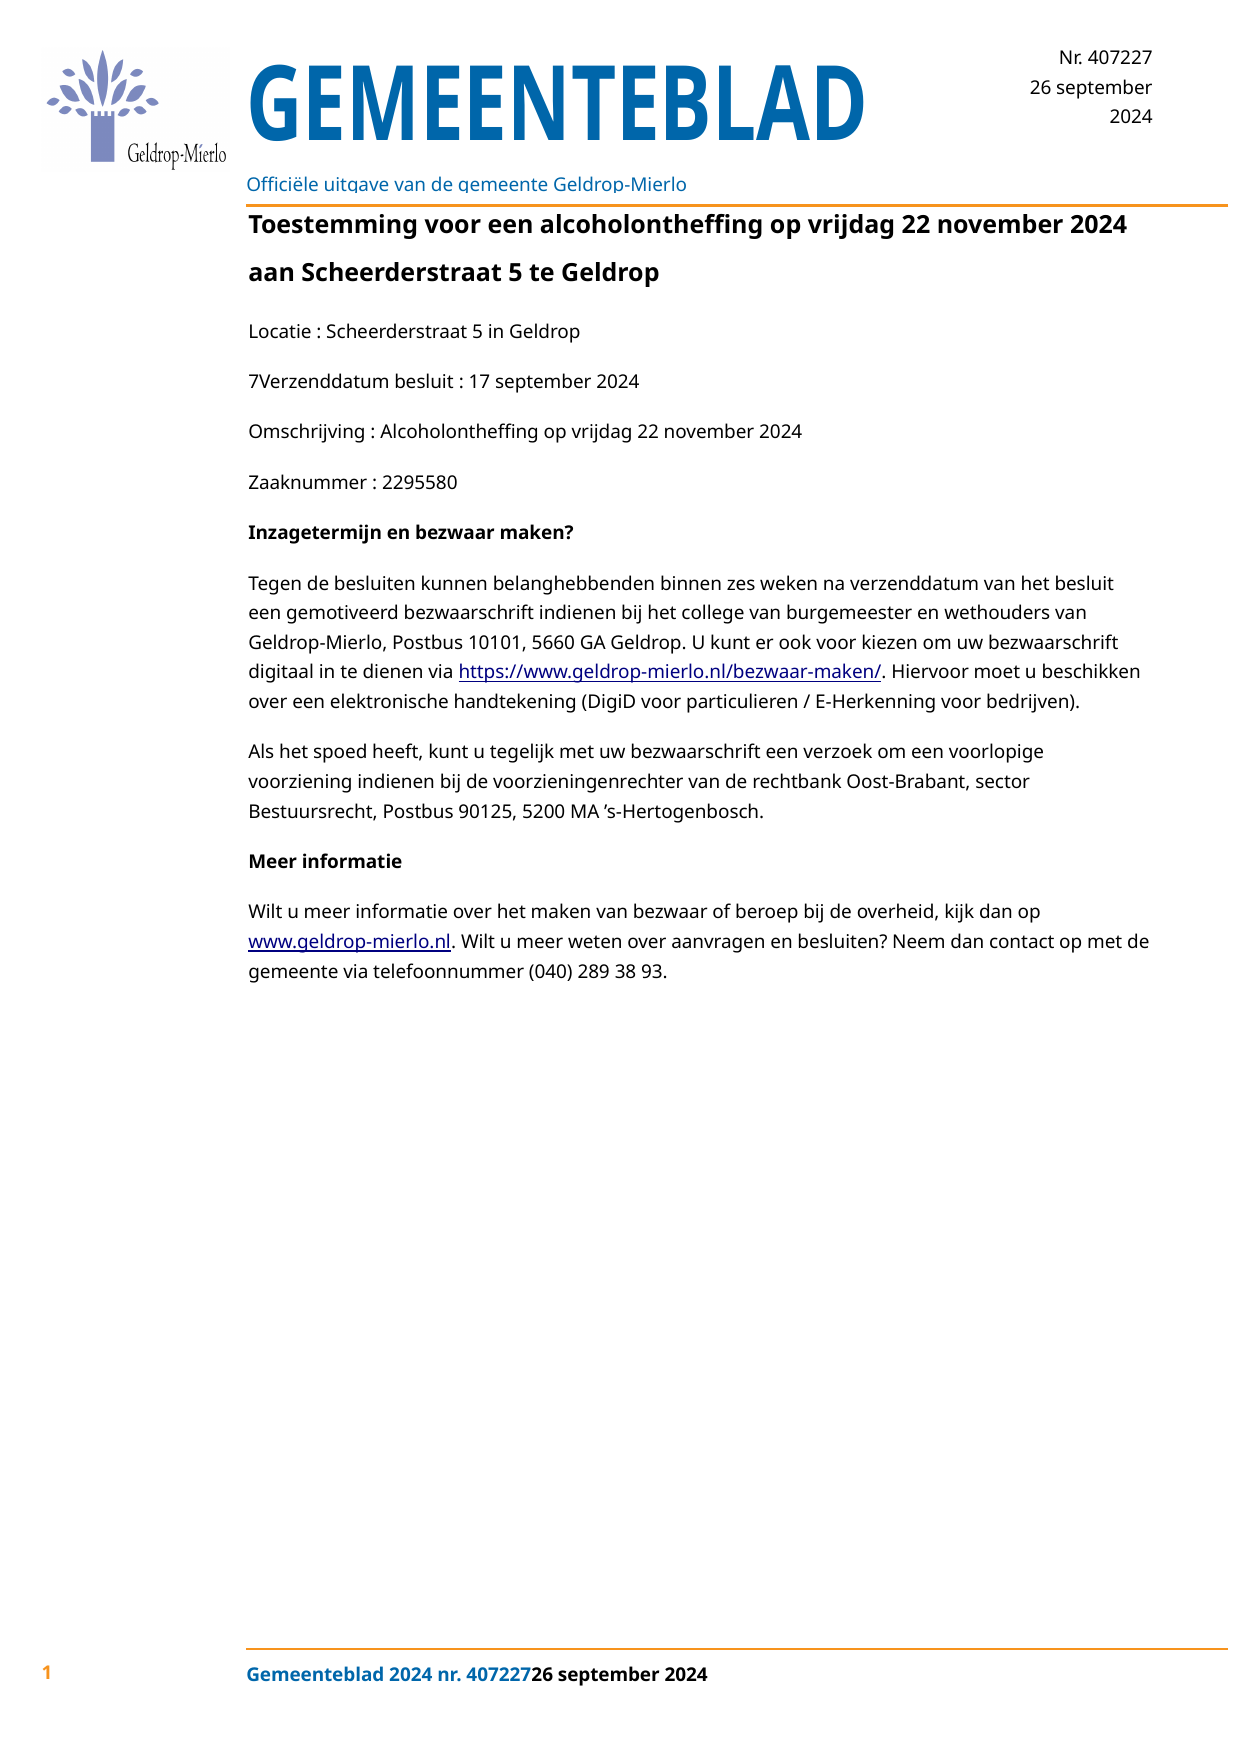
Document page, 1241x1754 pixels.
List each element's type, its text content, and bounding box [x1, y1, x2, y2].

text Locatie : Scheerderstraat 5 in Geldrop [248, 318, 1152, 344]
text Toestemming voor een alcoholontheffing op vrijdag 22 november 2024 aan Scheerderstraat 5 te Geldrop [248, 207, 1152, 288]
text Meer informatie [248, 848, 1152, 874]
picture [41, 47, 231, 172]
text Wilt u meer informatie over het maken van bezwaar of beroep bij de overheid, kijk dan op www.geldrop-mierlo.nl. Wilt u meer weten over aanvragen en besluiten? Neem dan contact op met de gemeente via telefoonnummer (040) 289 38 93. [248, 899, 1152, 984]
text Zaaknummer : 2295580 [248, 469, 1152, 495]
text Omschrijving : Alcoholontheffing op vrijdag 22 november 2024 [248, 419, 1152, 444]
text 7Verzenddatum besluit : 17 september 2024 [248, 368, 1152, 394]
text Als het spoed heeft, kunt u tegelijk met uw bezwaarschrift een verzoek om een voorlopige voorziening indienen bij de voorzieningenrechter van de rechtbank Oost-Brabant, sector Bestuursrecht, Postbus 90125, 5200 MA ’s-Hertogenbosch. [248, 739, 1152, 824]
text Tegen de besluiten kunnen belanghebbenden binnen zes weken na verzenddatum van het besluit een gemotiveerd bezwaarschrift indienen bij het college van burgemeester en wethouders van Geldrop-Mierlo, Postbus 10101, 5660 GA Geldrop. U kunt er ook voor kiezen om uw bezwaarschrift digitaal in te dienen via https://www.geldrop-mierlo.nl/bezwaar-maken/. Hiervoor moet u beschikken over een elektronische handtekening (DigiD voor particulieren / E-Herkenning voor bedrijven). [248, 570, 1152, 714]
text Inzagetermijn en bezwaar maken? [248, 519, 1152, 545]
